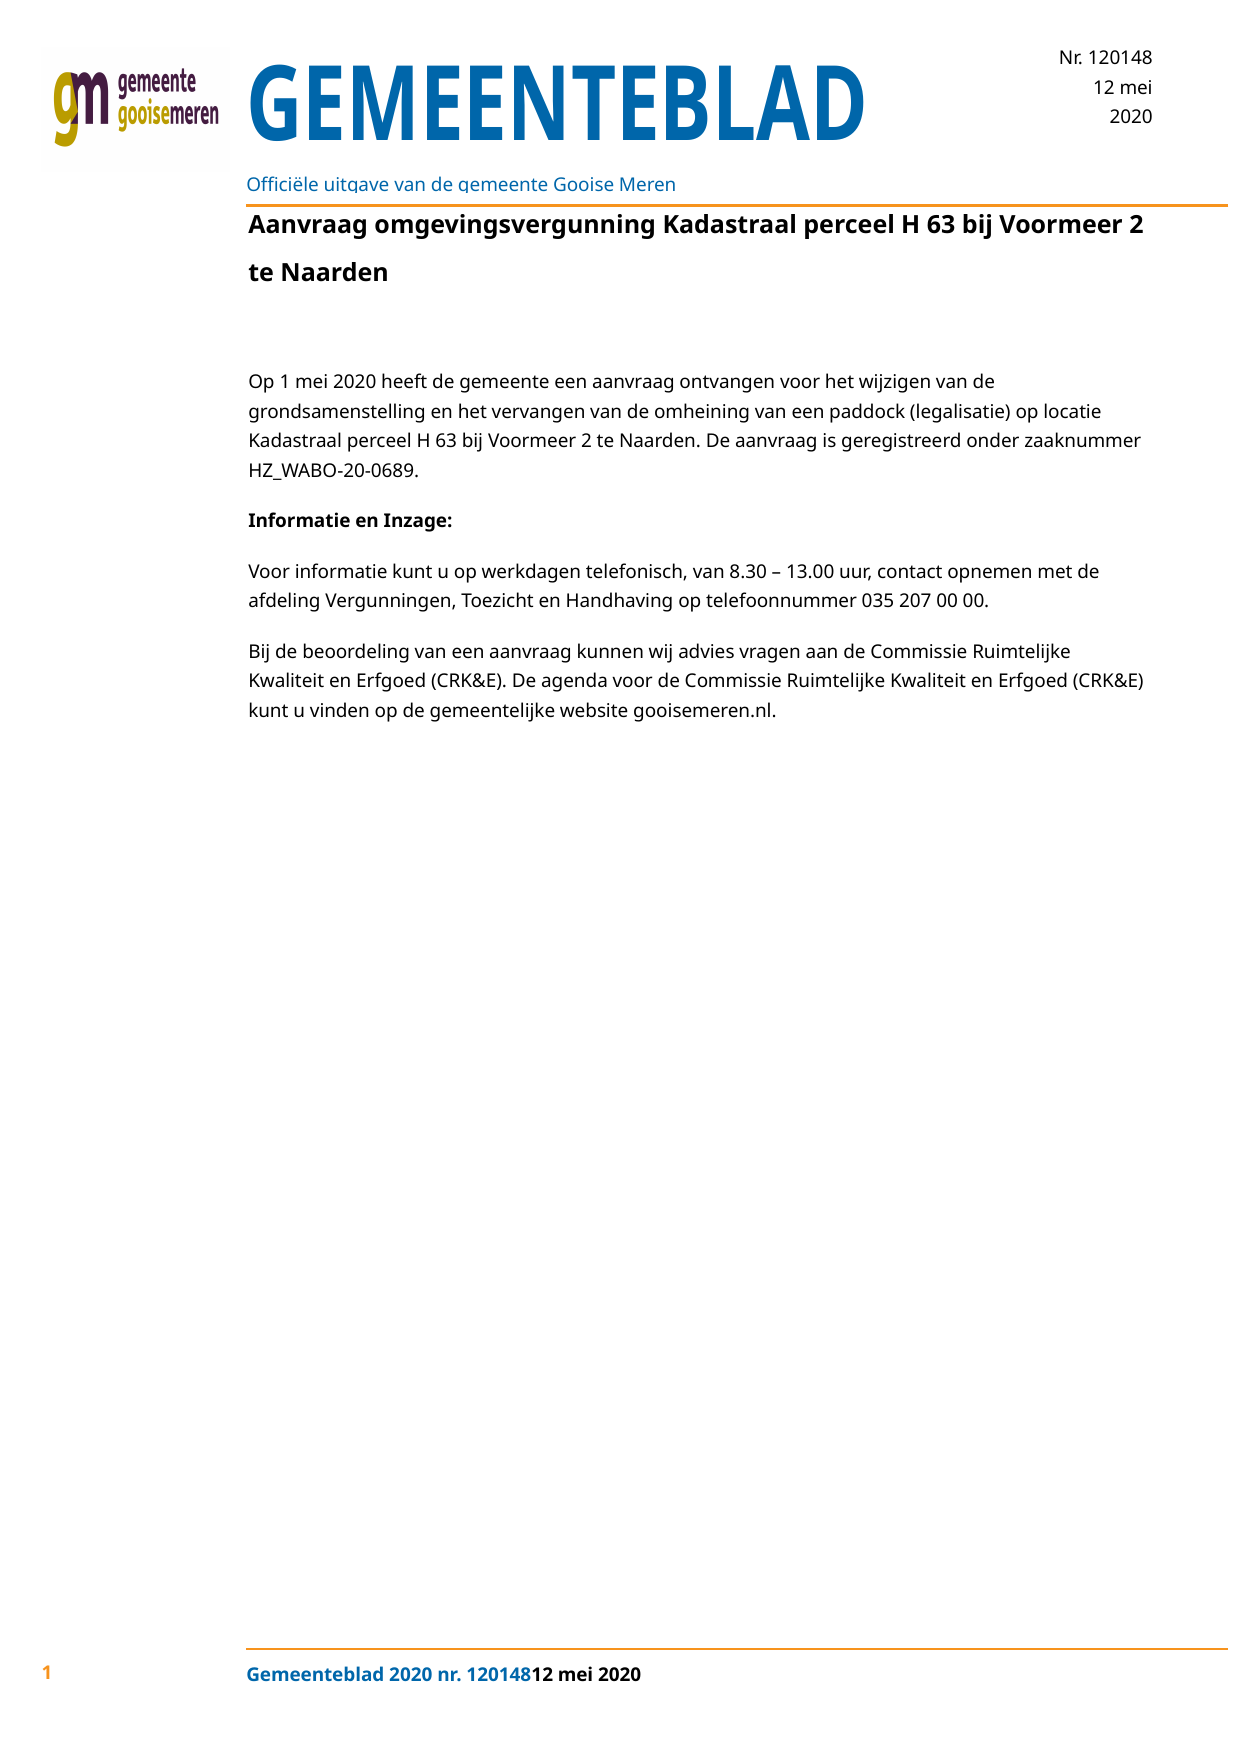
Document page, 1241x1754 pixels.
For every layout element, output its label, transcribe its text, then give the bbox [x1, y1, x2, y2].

text Voor informatie kunt u op werkdagen telefonisch, van 8.30 – 13.00 uur, contact opnemen met de afdeling Vergunningen, Toezicht en Handhaving op telefoonnummer 035 207 00 00. [248, 558, 1152, 613]
text Bij de beoordeling van een aanvraag kunnen wij advies vragen aan de Commissie Ruimtelijke Kwaliteit en Erfgoed (CRK&E). De agenda voor de Commissie Ruimtelijke Kwaliteit en Erfgoed (CRK&E) kunt u vinden op de gemeentelijke website gooisemeren.nl. [248, 638, 1152, 723]
text Op 1 mei 2020 heeft de gemeente een aanvraag ontvangen voor het wijzigen van de grondsamenstelling en het vervangen van de omheining van een paddock (legalisatie) op locatie Kadastraal perceel H 63 bij Voormeer 2 te Naarden. De aanvraag is geregistreerd onder zaaknummer HZ_WABO-20-0689. [248, 368, 1152, 483]
text Informatie en Inzage: [248, 507, 1152, 533]
text Aanvraag omgevingsvergunning Kadastraal perceel H 63 bij Voormeer 2 te Naarden [248, 207, 1152, 288]
picture [41, 47, 231, 172]
